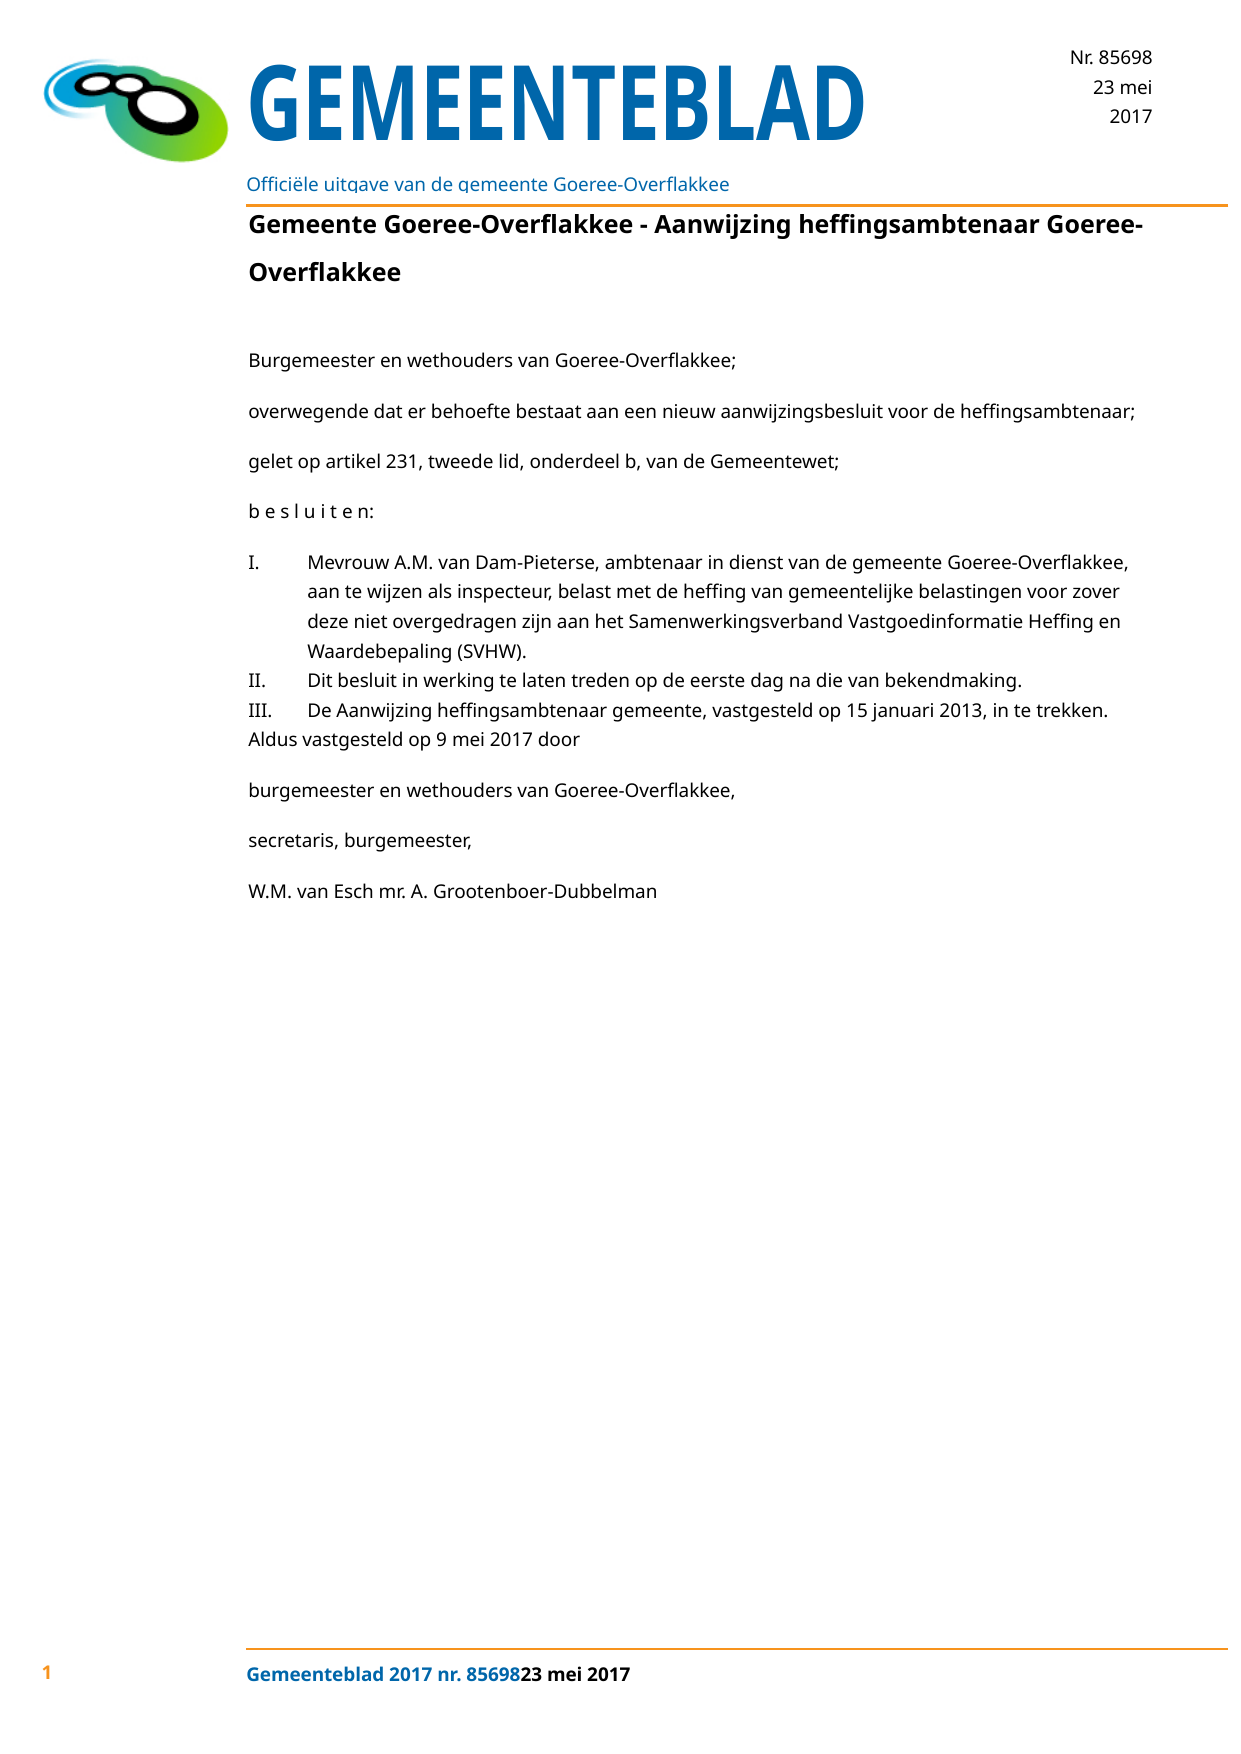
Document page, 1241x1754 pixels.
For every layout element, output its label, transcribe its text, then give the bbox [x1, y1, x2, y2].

list De Aanwijzing heffingsambtenaar gemeente, vastgesteld op 15 januari 2013, in te trekken. [248, 697, 1152, 723]
text overwegende dat er behoefte bestaat aan een nieuw aanwijzingsbesluit voor de heffingsambtenaar; [248, 398, 1152, 424]
text W.M. van Esch mr. A. Grootenboer-Dubbelman [248, 878, 1152, 904]
text burgemeester en wethouders van Goeree-Overflakkee, [248, 777, 1152, 803]
picture [41, 47, 231, 172]
text Aldus vastgesteld op 9 mei 2017 door [248, 727, 1152, 752]
list Mevrouw A.M. van Dam-Pieterse, ambtenaar in dienst van de gemeente Goeree-Overflakkee, aan te wijzen als inspecteur, belast met de heffing van gemeentelijke belastingen voor zover deze niet overgedragen zijn aan het Samenwerkingsverband Vastgoedinformatie Heffing en Waardebepaling (SVHW). [248, 549, 1152, 664]
list Dit besluit in werking te laten treden op de eerste dag na die van bekendmaking. [248, 667, 1152, 693]
text secretaris, burgemeester, [248, 827, 1152, 853]
text b e s l u i t e n: [248, 499, 1152, 524]
text Gemeente Goeree-Overflakkee - Aanwijzing heffingsambtenaar Goeree-Overflakkee [248, 207, 1152, 288]
text gelet op artikel 231, tweede lid, onderdeel b, van de Gemeentewet; [248, 448, 1152, 474]
text Burgemeester en wethouders van Goeree-Overflakkee; [248, 347, 1152, 373]
